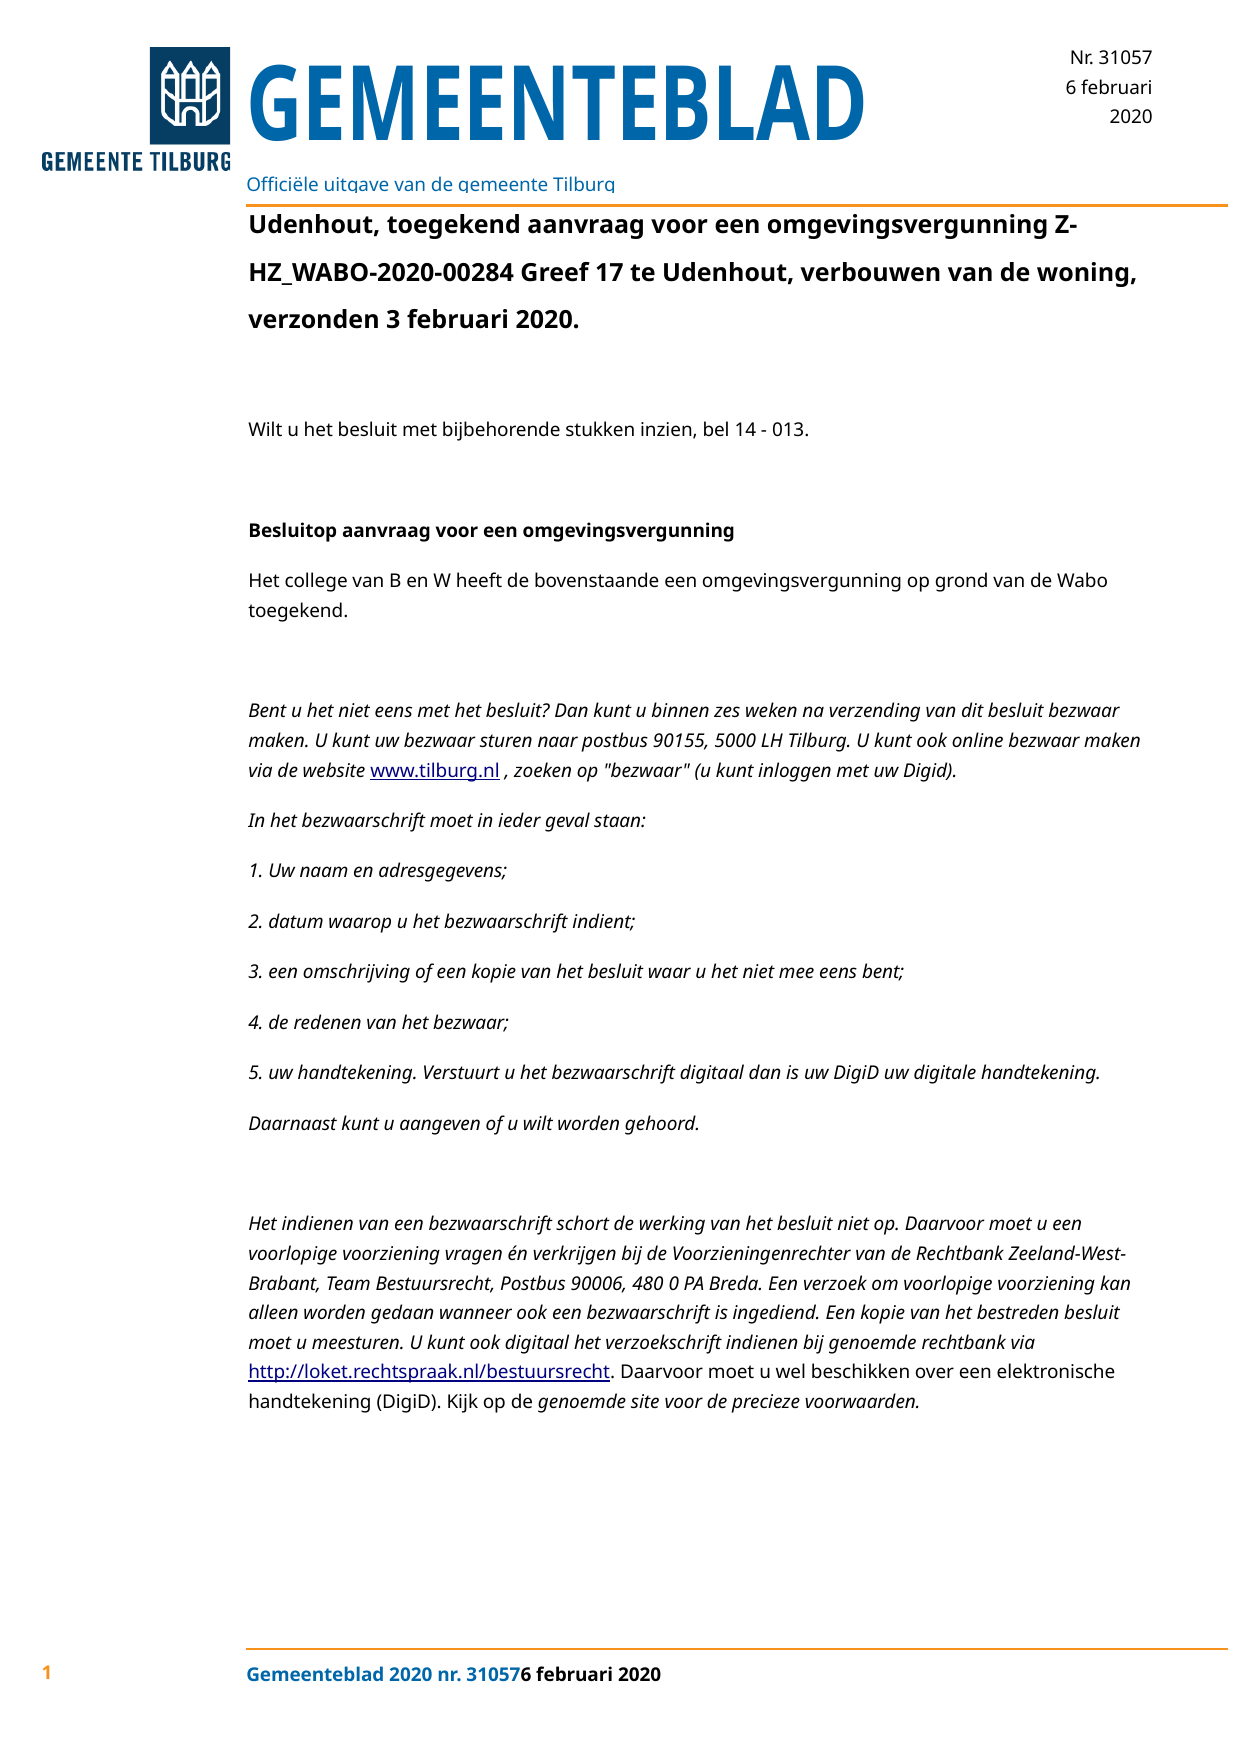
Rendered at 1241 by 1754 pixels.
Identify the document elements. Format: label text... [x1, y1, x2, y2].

picture [41, 47, 231, 172]
text Besluitop aanvraag voor een omgevingsvergunning [248, 517, 1152, 542]
text Wilt u het besluit met bijbehorende stukken inzien, bel 14 - 013. [248, 416, 1152, 442]
text Udenhout, toegekend aanvraag voor een omgevingsvergunning Z-HZ_WABO-2020-00284 Greef 17 te Udenhout, verbouwen van de woning, verzonden 3 februari 2020. [248, 207, 1152, 336]
text Bent u het niet eens met het besluit? Dan kunt u binnen zes weken na verzending van dit besluit bezwaar maken. U kunt uw bezwaar sturen naar postbus 90155, 5000 LH Tilburg. U kunt ook online bezwaar maken via de website www.tilburg.nl , zoeken op "bezwaar" (u kunt inloggen met uw Digid). [248, 698, 1152, 782]
text 3. een omschrijving of een kopie van het besluit waar u het niet mee eens bent; [248, 958, 1152, 984]
text Daarnaast kunt u aangeven of u wilt worden gehoord. [248, 1110, 1152, 1135]
text In het bezwaarschrift moet in ieder geval staan: [248, 807, 1152, 833]
text 1. Uw naam en adresgegevens; [248, 858, 1152, 883]
text Het indienen van een bezwaarschrift schort de werking van het besluit niet op. Daarvoor moet u een voorlopige voorziening vragen én verkrijgen bij de Voorzieningenrechter van de Rechtbank Zeeland-West-Brabant, Team Bestuursrecht, Postbus 90006, 480 0 PA Breda. Een verzoek om voorlopige voorziening kan alleen worden gedaan wanneer ook een bezwaarschrift is ingediend. Een kopie van het bestreden besluit moet u meesturen. U kunt ook digitaal het verzoekschrift indienen bij genoemde rechtbank via http://loket.rechtspraak.nl/bestuursrecht. Daarvoor moet u wel beschikken over een elektronische handtekening (DigiD). Kijk op de genoemde site voor de precieze voorwaarden. [248, 1211, 1152, 1414]
text 2. datum waarop u het bezwaarschrift indient; [248, 908, 1152, 934]
text 4. de redenen van het bezwaar; [248, 1009, 1152, 1034]
text Het college van B en W heeft de bovenstaande een omgevingsvergunning op grond van de Wabo toegekend. [248, 567, 1152, 622]
text 5. uw handtekening. Verstuurt u het bezwaarschrift digitaal dan is uw DigiD uw digitale handtekening. [248, 1059, 1152, 1085]
